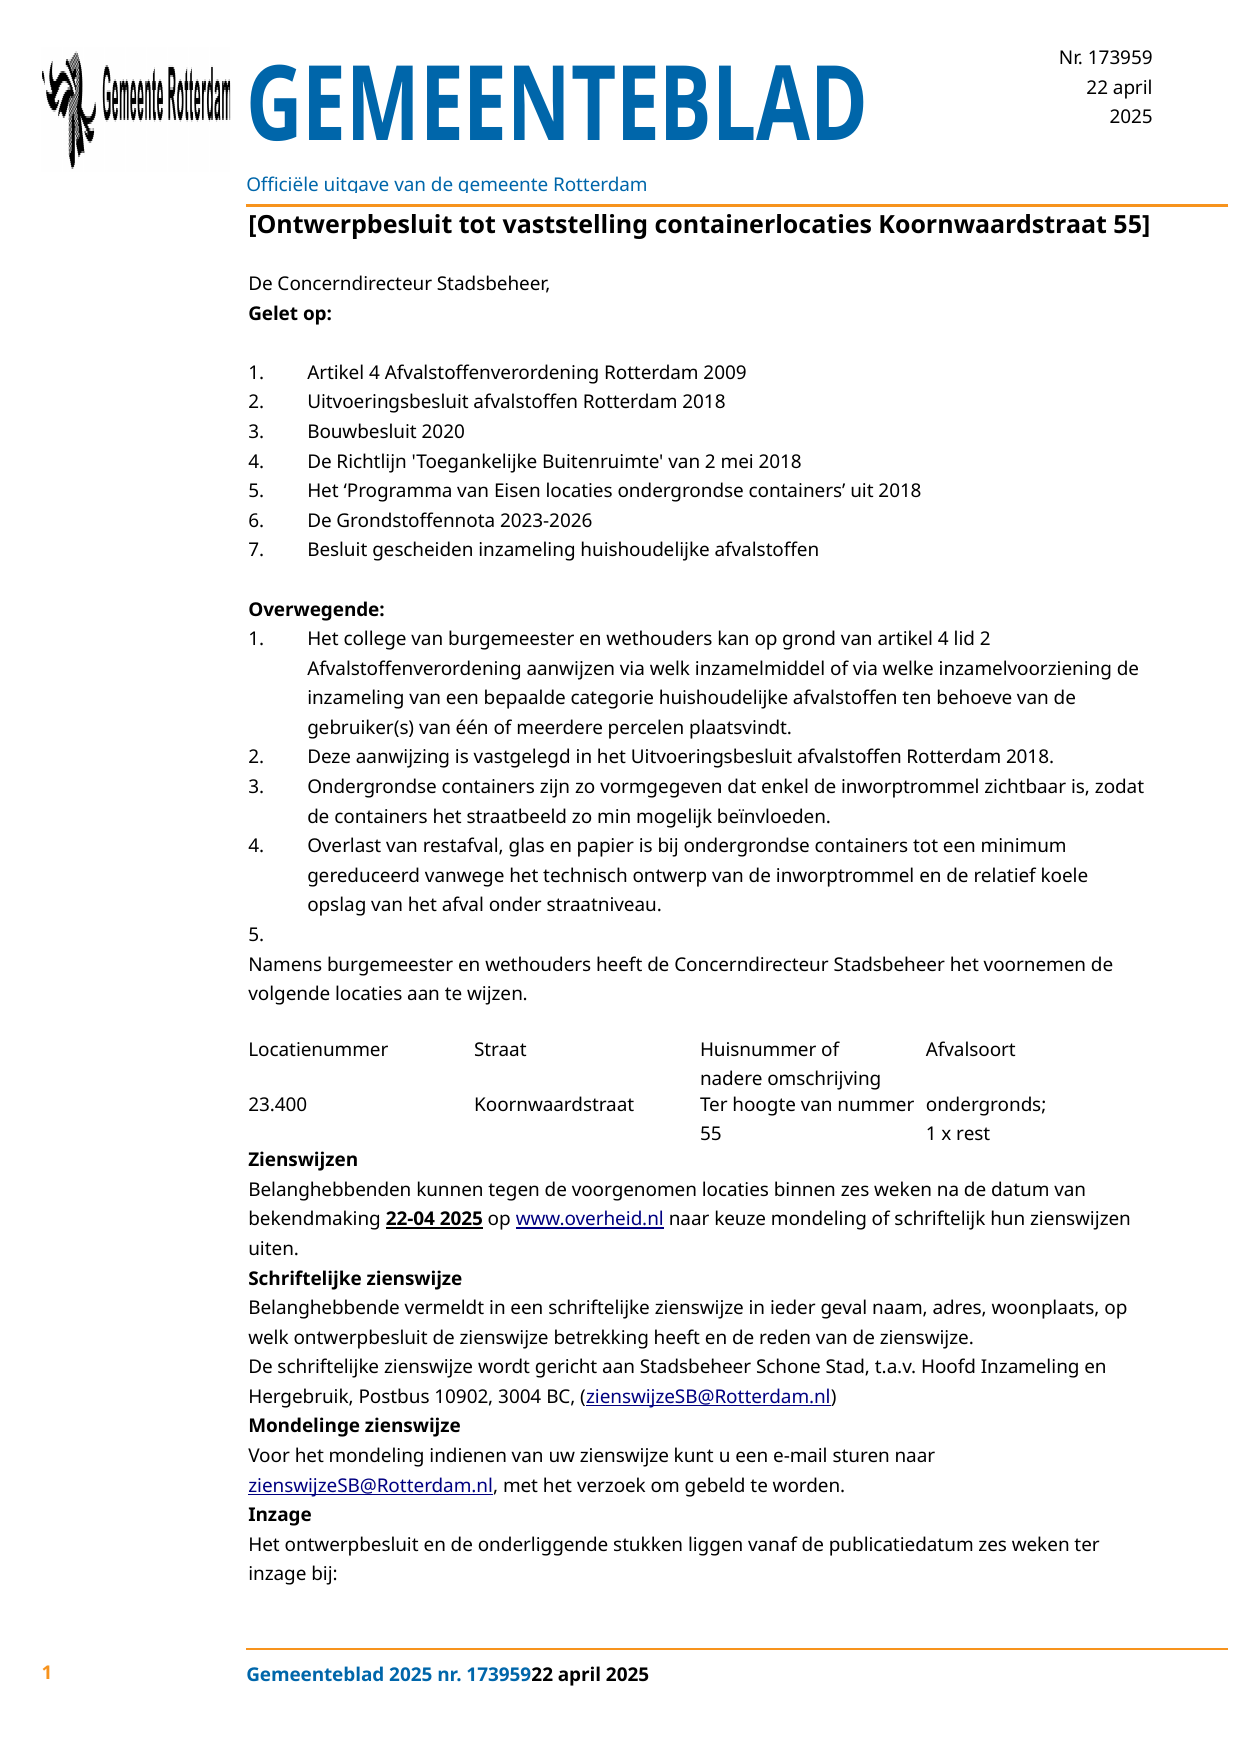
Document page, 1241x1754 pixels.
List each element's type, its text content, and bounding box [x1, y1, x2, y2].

list De Richtlijn 'Toegankelijke Buitenruimte' van 2 mei 2018 [248, 448, 1152, 473]
text Inzage [248, 1501, 1152, 1527]
text Belanghebbende vermeldt in een schriftelijke zienswijze in ieder geval naam, adres, woonplaats, op welk ontwerpbesluit de zienswijze betrekking heeft en de reden van de zienswijze. [248, 1294, 1152, 1350]
list Ondergrondse containers zijn zo vormgegeven dat enkel de inworptrommel zichtbaar is, zodat de containers het straatbeeld zo min mogelijk beïnvloeden. [248, 773, 1152, 828]
text Voor het mondeling indienen van uw zienswijze kunt u een e-mail sturen naar zienswijzeSB@Rotterdam.nl, met het verzoek om gebeld te worden. [248, 1442, 1152, 1498]
text Belanghebbenden kunnen tegen de voorgenomen locaties binnen zes weken na de datum van bekendmaking 22-04 2025 op www.overheid.nl naar keuze mondeling of schriftelijk hun zienswijzen uiten. [248, 1176, 1152, 1261]
list Besluit gescheiden inzameling huishoudelijke afvalstoffen [248, 537, 1152, 562]
table_header Locatienummer [248, 1036, 474, 1091]
table_cell ondergronds; 1 x rest [926, 1091, 1152, 1146]
list Overlast van restafval, glas en papier is bij ondergrondse containers tot een minimum gereduceerd vanwege het technisch ontwerp van de inworptrommel en de relatief koele opslag van het afval onder straatniveau. [248, 832, 1152, 917]
list Het ‘Programma van Eisen locaties ondergrondse containers’ uit 2018 [248, 477, 1152, 503]
table_cell Ter hoogte van nummer 55 [700, 1091, 926, 1146]
picture [41, 47, 231, 172]
table_header Huisnummer of nadere omschrijving [700, 1036, 926, 1091]
text Gelet op: [248, 300, 1152, 326]
table_header Afvalsoort [926, 1036, 1152, 1091]
text Namens burgemeester en wethouders heeft de Concerndirecteur Stadsbeheer het voornemen de volgende locaties aan te wijzen. [248, 951, 1152, 1006]
table_cell 23.400 [248, 1091, 474, 1146]
text Mondelinge zienswijze [248, 1413, 1152, 1438]
table_cell Koornwaardstraat [474, 1091, 700, 1146]
text [Ontwerpbesluit tot vaststelling containerlocaties Koornwaardstraat 55] [248, 207, 1152, 241]
text De schriftelijke zienswijze wordt gericht aan Stadsbeheer Schone Stad, t.a.v. Hoofd Inzameling en Hergebruik, Postbus 10902, 3004 BC, (zienswijzeSB@Rotterdam.nl) [248, 1353, 1152, 1409]
list Uitvoeringsbesluit afvalstoffen Rotterdam 2018 [248, 389, 1152, 414]
text Schriftelijke zienswijze [248, 1265, 1152, 1291]
list Het college van burgemeester en wethouders kan op grond van artikel 4 lid 2 Afvalstoffenverordening aanwijzen via welk inzamelmiddel of via welke inzamelvoorziening de inzameling van een bepaalde categorie huishoudelijke afvalstoffen ten behoeve van de gebruiker(s) van één of meerdere percelen plaatsvindt. [248, 625, 1152, 740]
table_header Straat [474, 1036, 700, 1091]
list Deze aanwijzing is vastgelegd in het Uitvoeringsbesluit afvalstoffen Rotterdam 2018. [248, 744, 1152, 769]
text Overwegende: [248, 596, 1152, 621]
list De Grondstoffennota 2023-2026 [248, 507, 1152, 533]
text Zienswijzen [248, 1146, 1152, 1172]
text Het ontwerpbesluit en de onderliggende stukken liggen vanaf de publicatiedatum zes weken ter inzage bij: [248, 1531, 1152, 1586]
list Bouwbesluit 2020 [248, 418, 1152, 444]
list Artikel 4 Afvalstoffenverordening Rotterdam 2009 [248, 359, 1152, 385]
text De Concerndirecteur Stadsbeheer, [248, 270, 1152, 296]
